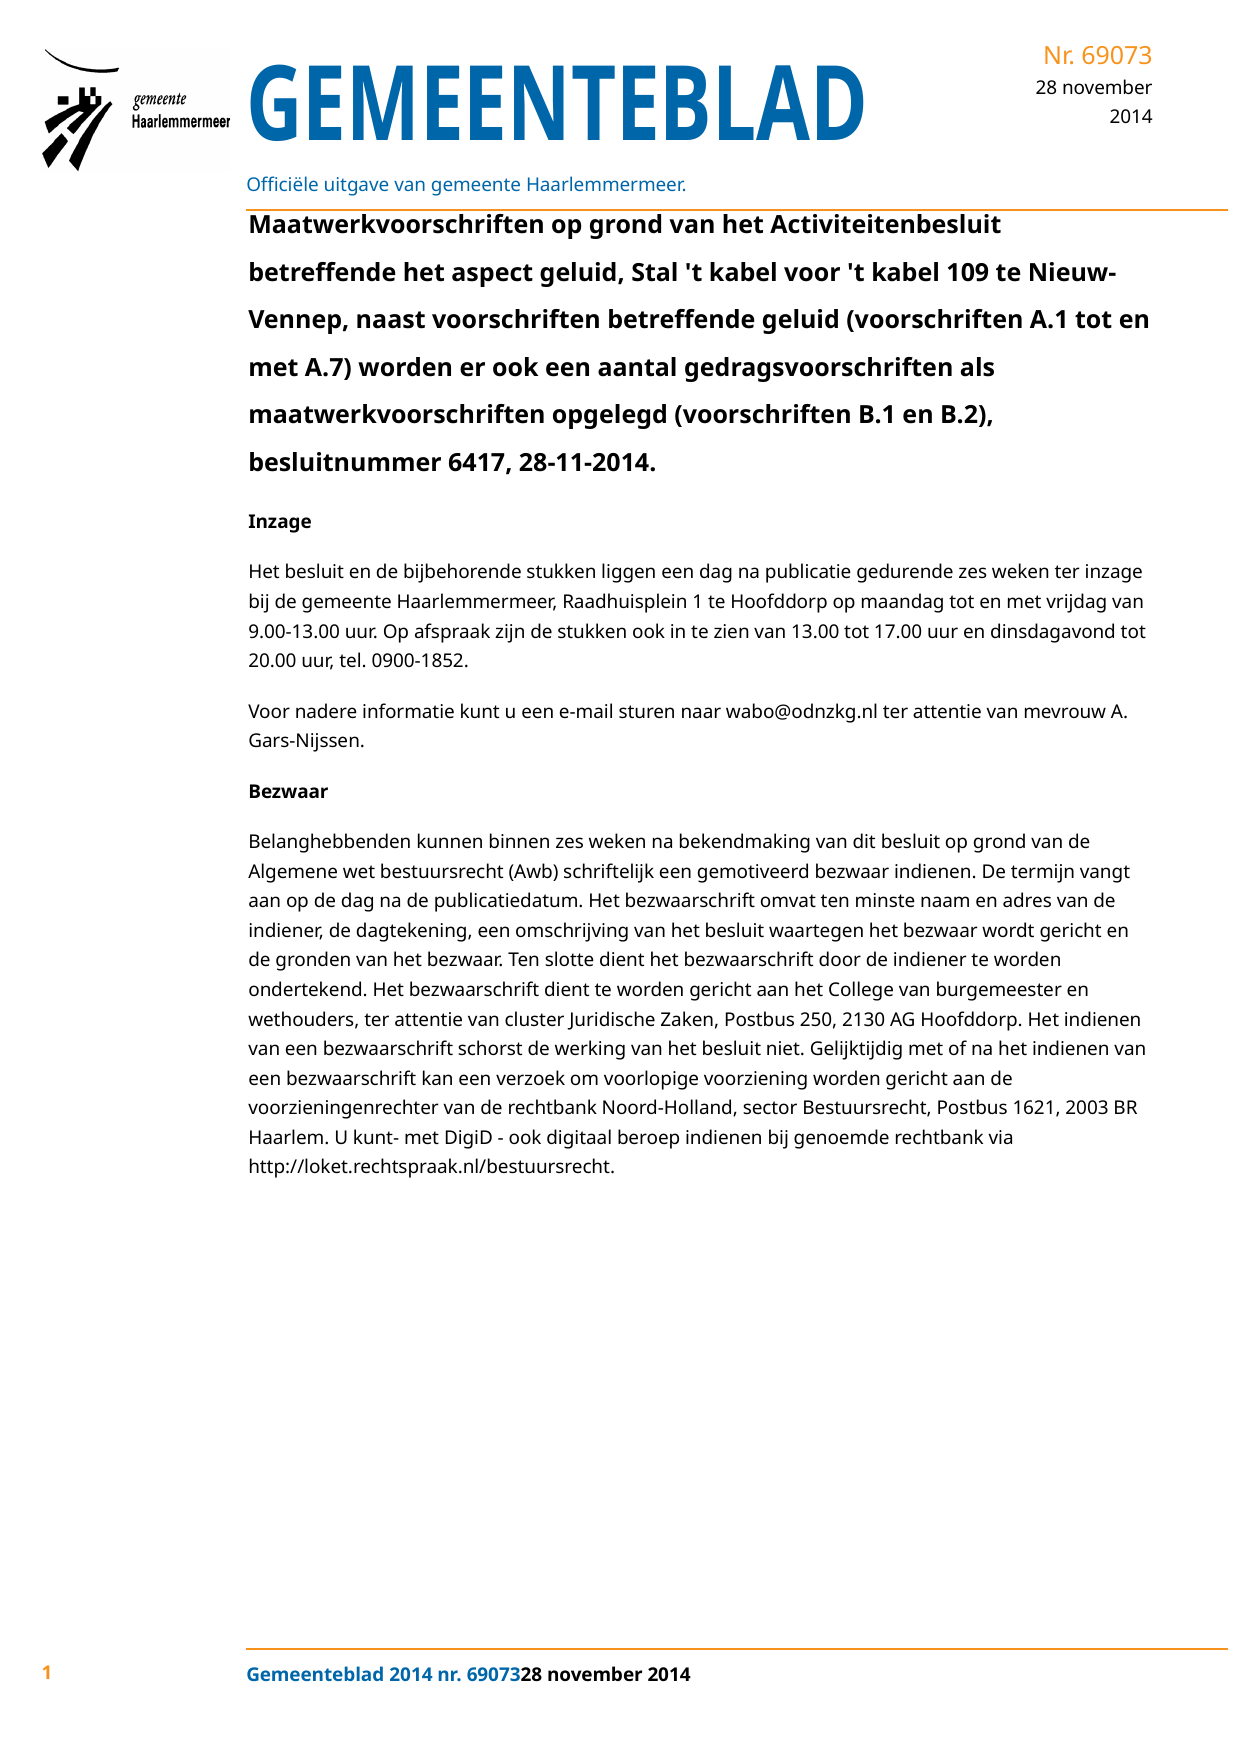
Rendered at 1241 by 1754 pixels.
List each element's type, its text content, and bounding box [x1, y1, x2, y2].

picture [41, 47, 231, 172]
text Bezwaar [248, 778, 1152, 804]
text Belanghebbenden kunnen binnen zes weken na bekendmaking van dit besluit op grond van de Algemene wet bestuursrecht (Awb) schriftelijk een gemotiveerd bezwaar indienen. De termijn vangt aan op de dag na de publicatiedatum. Het bezwaarschrift omvat ten minste naam en adres van de indiener, de dagtekening, een omschrijving van het besluit waartegen het bezwaar wordt gericht en de gronden van het bezwaar. Ten slotte dient het bezwaarschrift door de indiener te worden ondertekend. Het bezwaarschrift dient te worden gericht aan het College van burgemeester en wethouders, ter attentie van cluster Juridische Zaken, Postbus 250, 2130 AG Hoofddorp. Het indienen van een bezwaarschrift schorst de werking van het besluit niet. Gelijktijdig met of na het indienen van een bezwaarschrift kan een verzoek om voorlopige voorziening worden gericht aan de voorzieningenrechter van de rechtbank Noord-Holland, sector Bestuursrecht, Postbus 1621, 2003 BR Haarlem. U kunt- met DigiD - ook digitaal beroep indienen bij genoemde rechtbank via http://loket.rechtspraak.nl/bestuursrecht. [248, 828, 1152, 1179]
text Maatwerkvoorschriften op grond van het Activiteitenbesluit betreffende het aspect geluid, Stal 't kabel voor 't kabel 109 te Nieuw-Vennep, naast voorschriften betreffende geluid (voorschriften A.1 tot en met A.7) worden er ook een aantal gedragsvoorschriften als maatwerkvoorschriften opgelegd (voorschriften B.1 en B.2), besluitnummer 6417, 28-11-2014. [248, 211, 1152, 479]
text Het besluit en de bijbehorende stukken liggen een dag na publicatie gedurende zes weken ter inzage bij de gemeente Haarlemmermeer, Raadhuisplein 1 te Hoofddorp op maandag tot en met vrijdag van 9.00-13.00 uur. Op afspraak zijn de stukken ook in te zien van 13.00 tot 17.00 uur en dinsdagavond tot 20.00 uur, tel. 0900-1852. [248, 559, 1152, 673]
text Voor nadere informatie kunt u een e-mail sturen naar wabo@odnzkg.nl ter attentie van mevrouw A. Gars-Nijssen. [248, 698, 1152, 753]
text Inzage [248, 508, 1152, 534]
